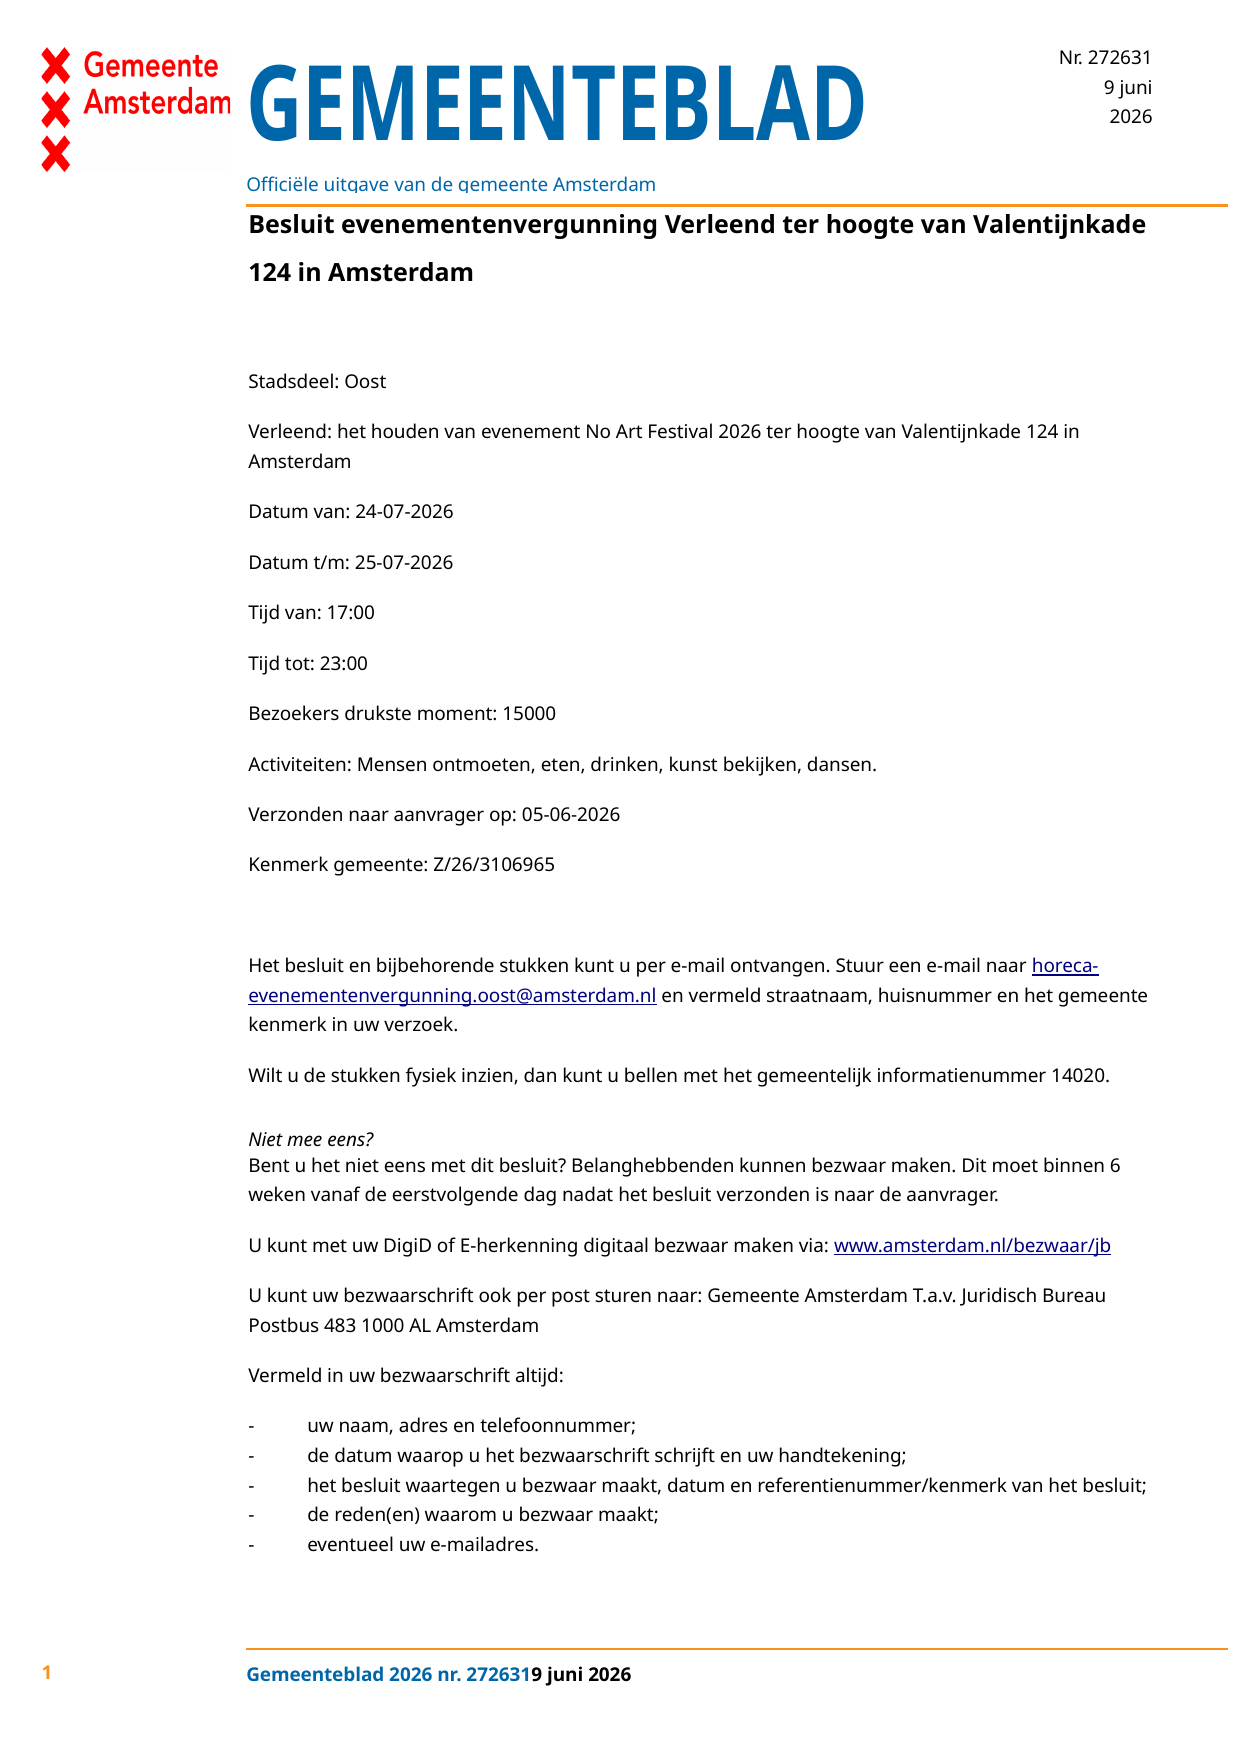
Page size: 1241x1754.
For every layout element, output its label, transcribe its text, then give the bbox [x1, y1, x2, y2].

list de reden(en) waarom u bezwaar maakt; [248, 1501, 1152, 1527]
text Verleend: het houden van evenement No Art Festival 2026 ter hoogte van Valentijnkade 124 in Amsterdam [248, 419, 1152, 474]
text Besluit evenementenvergunning Verleend ter hoogte van Valentijnkade 124 in Amsterdam [248, 207, 1152, 288]
text Bent u het niet eens met dit besluit? Belanghebbenden kunnen bezwaar maken. Dit moet binnen 6 weken vanaf de eerstvolgende dag nadat het besluit verzonden is naar de aanvrager. [248, 1152, 1152, 1207]
text U kunt uw bezwaarschrift ook per post sturen naar: Gemeente Amsterdam T.a.v. Juridisch Bureau Postbus 483 1000 AL Amsterdam [248, 1282, 1152, 1337]
text Datum van: 24-07-2026 [248, 499, 1152, 524]
text Niet mee eens? [248, 1126, 1152, 1152]
text U kunt met uw DigiD of E-herkenning digitaal bezwaar maken via: www.amsterdam.nl/bezwaar/jb [248, 1232, 1152, 1257]
text Verzonden naar aanvrager op: 05-06-2026 [248, 801, 1152, 827]
list uw naam, adres en telefoonnummer; [248, 1413, 1152, 1438]
text Het besluit en bijbehorende stukken kunt u per e-mail ontvangen. Stuur een e-mail naar horeca-evenementenvergunning.oost@amsterdam.nl en vermeld straatnaam, huisnummer en het gemeente kenmerk in uw verzoek. [248, 952, 1152, 1037]
list het besluit waartegen u bezwaar maakt, datum en referentienummer/kenmerk van het besluit; [248, 1472, 1152, 1497]
picture [41, 47, 231, 172]
text Vermeld in uw bezwaarschrift altijd: [248, 1362, 1152, 1388]
text Activiteiten: Mensen ontmoeten, eten, drinken, kunst bekijken, dansen. [248, 751, 1152, 777]
text Datum t/m: 25-07-2026 [248, 549, 1152, 575]
text Stadsdeel: Oost [248, 368, 1152, 394]
list eventueel uw e-mailadres. [248, 1531, 1152, 1557]
list de datum waarop u het bezwaarschrift schrijft en uw handtekening; [248, 1442, 1152, 1468]
text Tijd tot: 23:00 [248, 650, 1152, 676]
text Kenmerk gemeente: Z/26/3106965 [248, 852, 1152, 877]
text Bezoekers drukste moment: 15000 [248, 700, 1152, 726]
text Tijd van: 17:00 [248, 599, 1152, 625]
text Wilt u de stukken fysiek inzien, dan kunt u bellen met het gemeentelijk informatienummer 14020. [248, 1062, 1152, 1088]
